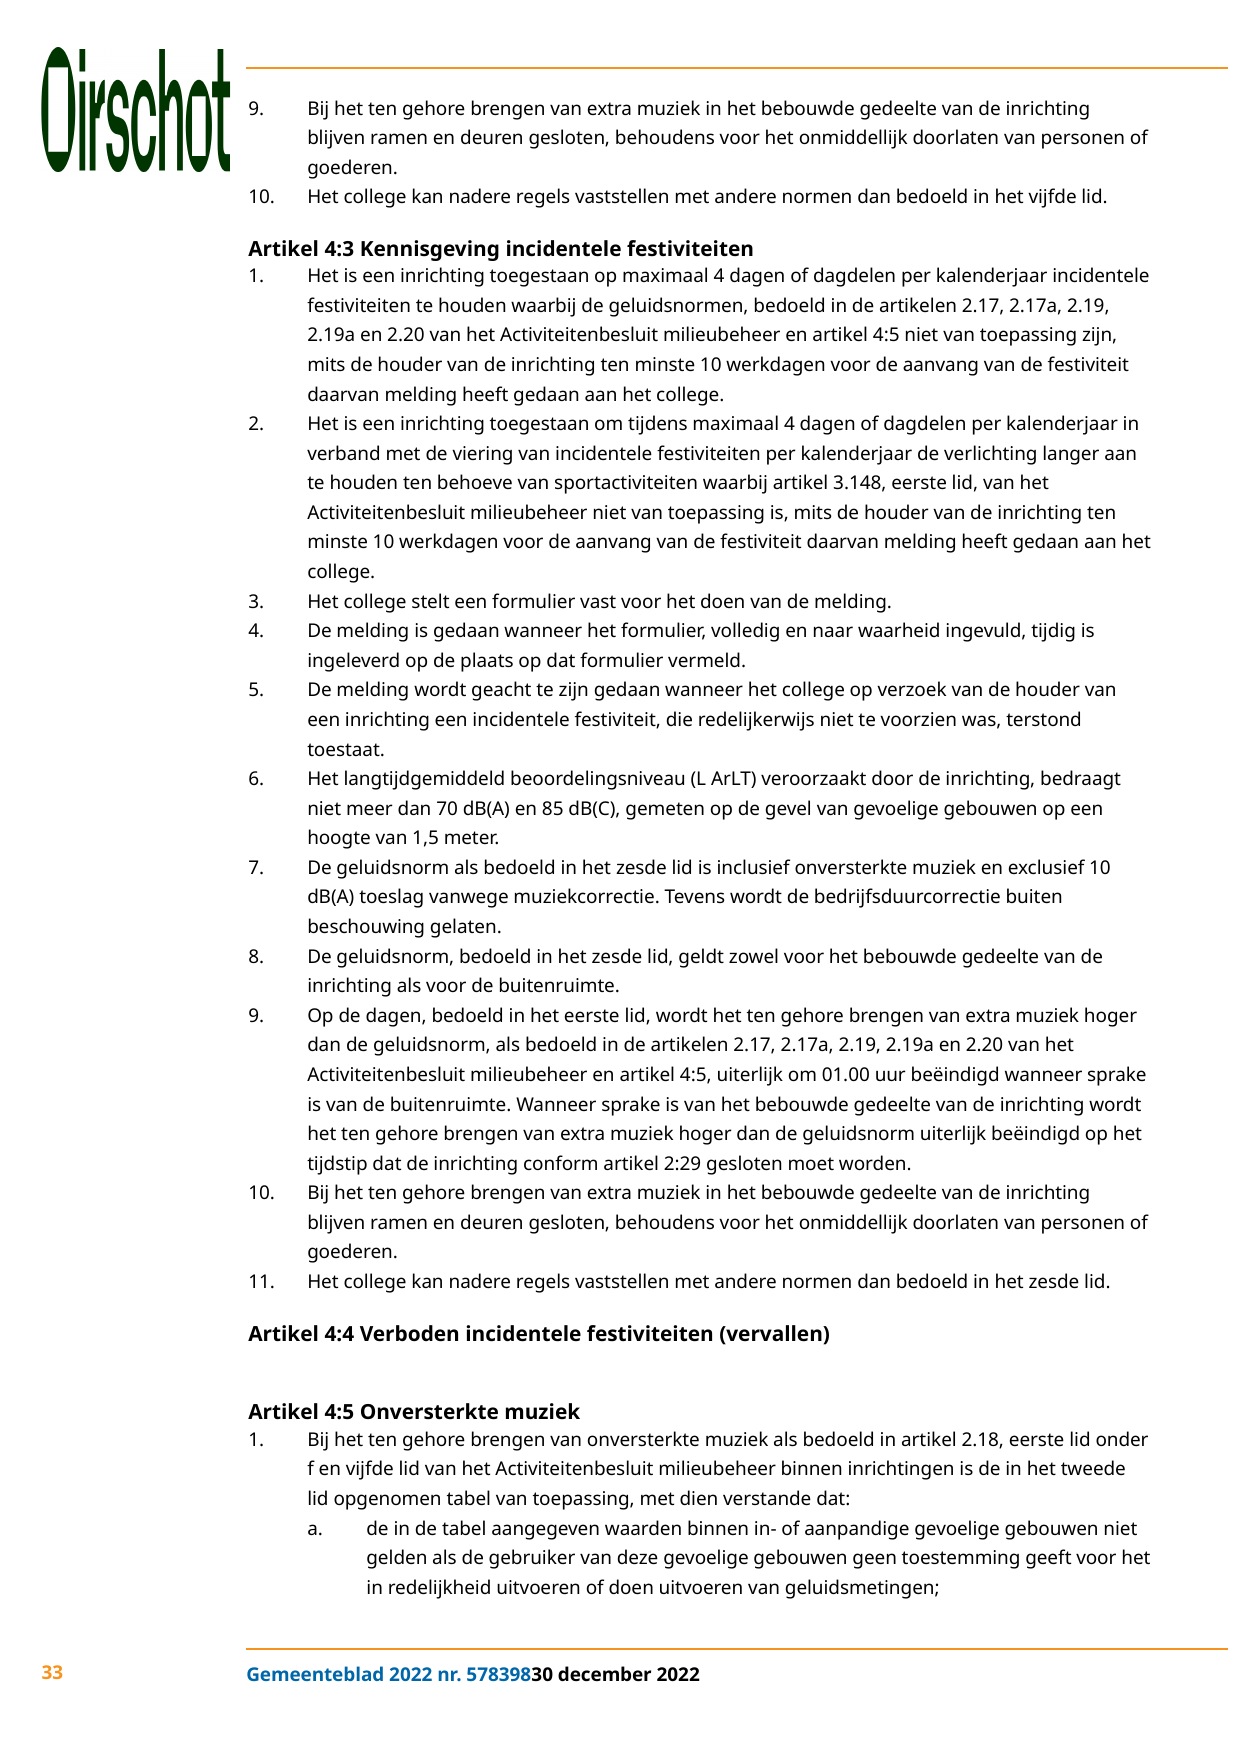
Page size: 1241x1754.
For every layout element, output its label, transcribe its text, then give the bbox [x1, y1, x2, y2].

list Bij het ten gehore brengen van extra muziek in het bebouwde gedeelte van de inrichting blijven ramen en deuren gesloten, behoudens voor het onmiddellijk doorlaten van personen of goederen. [248, 95, 1152, 180]
list De melding is gedaan wanneer het formulier, volledig en naar waarheid ingevuld, tijdig is ingeleverd op de plaats op dat formulier vermeld. [248, 617, 1152, 673]
list De geluidsnorm, bedoeld in het zesde lid, geldt zowel voor het bebouwde gedeelte van de inrichting als voor de buitenruimte. [248, 943, 1152, 998]
list Bij het ten gehore brengen van onversterkte muziek als bedoeld in artikel 2.18, eerste lid onder f en vijfde lid van het Activiteitenbesluit milieubeheer binnen inrichtingen is de in het tweede lid opgenomen tabel van toepassing, met dien verstande dat: [248, 1426, 1152, 1511]
list Bij het ten gehore brengen van extra muziek in het bebouwde gedeelte van de inrichting blijven ramen en deuren gesloten, behoudens voor het onmiddellijk doorlaten van personen of goederen. [248, 1179, 1152, 1264]
list Het college kan nadere regels vaststellen met andere normen dan bedoeld in het vijfde lid. [248, 183, 1152, 209]
picture [41, 47, 231, 172]
list De geluidsnorm als bedoeld in het zesde lid is inclusief onversterkte muziek en exclusief 10 dB(A) toeslag vanwege muziekcorrectie. Tevens wordt de bedrijfsduurcorrectie buiten beschouwing gelaten. [248, 854, 1152, 939]
text Artikel 4:4 Verboden incidentele festiviteiten (vervallen) [248, 1319, 1152, 1347]
list Het is een inrichting toegestaan om tijdens maximaal 4 dagen of dagdelen per kalenderjaar in verband met de viering van incidentele festiviteiten per kalenderjaar de verlichting langer aan te houden ten behoeve van sportactiviteiten waarbij artikel 3.148, eerste lid, van het Activiteitenbesluit milieubeheer niet van toepassing is, mits de houder van de inrichting ten minste 10 werkdagen voor de aanvang van de festiviteit daarvan melding heeft gedaan aan het college. [248, 410, 1152, 584]
list Het college stelt een formulier vast voor het doen van de melding. [248, 588, 1152, 613]
text Artikel 4:3 Kennisgeving incidentele festiviteiten [248, 234, 1152, 262]
list Het college kan nadere regels vaststellen met andere normen dan bedoeld in het zesde lid. [248, 1268, 1152, 1294]
list Het langtijdgemiddeld beoordelingsniveau (L ArLT) veroorzaakt door de inrichting, bedraagt niet meer dan 70 dB(A) en 85 dB(C), gemeten op de gevel van gevoelige gebouwen op een hoogte van 1,5 meter. [248, 765, 1152, 850]
list Op de dagen, bedoeld in het eerste lid, wordt het ten gehore brengen van extra muziek hoger dan de geluidsnorm, als bedoeld in de artikelen 2.17, 2.17a, 2.19, 2.19a en 2.20 van het Activiteitenbesluit milieubeheer en artikel 4:5, uiterlijk om 01.00 uur beëindigd wanneer sprake is van de buitenruimte. Wanneer sprake is van het bebouwde gedeelte van de inrichting wordt het ten gehore brengen van extra muziek hoger dan de geluidsnorm uiterlijk beëindigd op het tijdstip dat de inrichting conform artikel 2:29 gesloten moet worden. [248, 1002, 1152, 1176]
list de in de tabel aangegeven waarden binnen in- of aanpandige gevoelige gebouwen niet gelden als de gebruiker van deze gevoelige gebouwen geen toestemming geeft voor het in redelijkheid uitvoeren of doen uitvoeren van geluidsmetingen; [307, 1515, 1152, 1599]
list De melding wordt geacht te zijn gedaan wanneer het college op verzoek van de houder van een inrichting een incidentele festiviteit, die redelijkerwijs niet te voorzien was, terstond toestaat. [248, 677, 1152, 761]
text Artikel 4:5 Onversterkte muziek [248, 1397, 1152, 1426]
list Het is een inrichting toegestaan op maximaal 4 dagen of dagdelen per kalenderjaar incidentele festiviteiten te houden waarbij de geluidsnormen, bedoeld in de artikelen 2.17, 2.17a, 2.19, 2.19a en 2.20 van het Activiteitenbesluit milieubeheer en artikel 4:5 niet van toepassing zijn, mits de houder van de inrichting ten minste 10 werkdagen voor de aanvang van de festiviteit daarvan melding heeft gedaan aan het college. [248, 262, 1152, 406]
